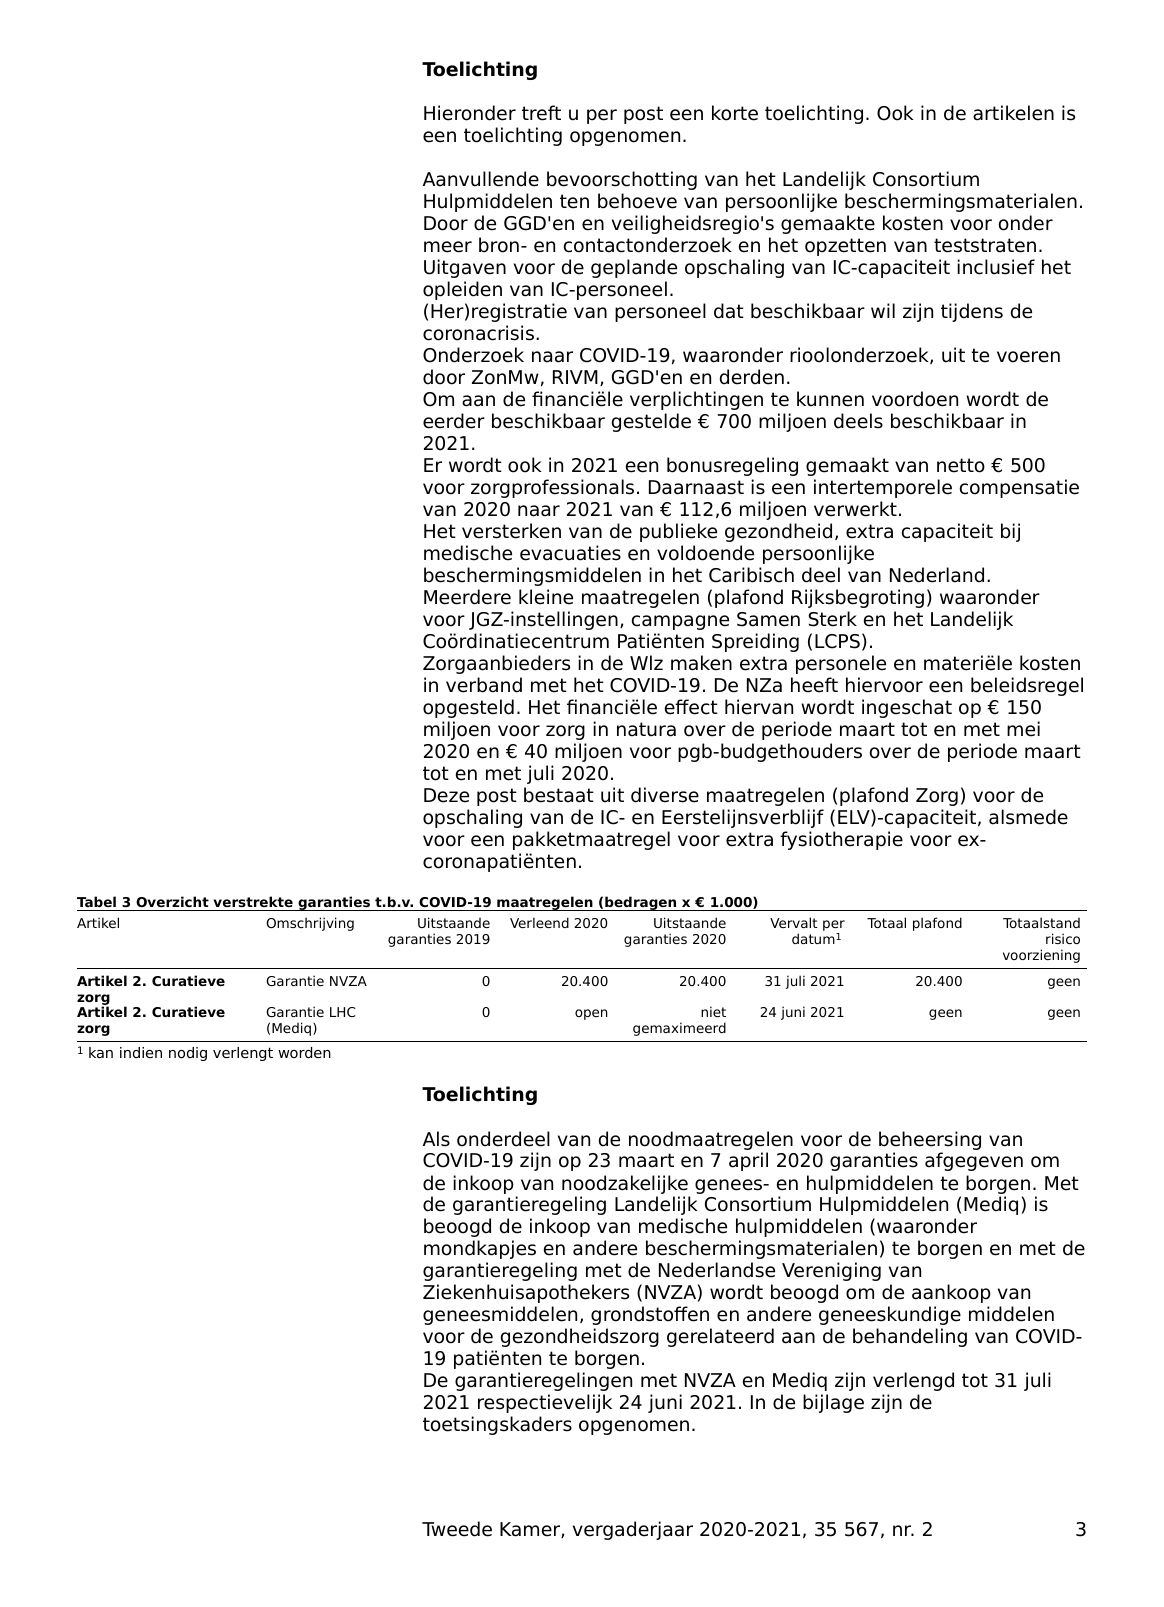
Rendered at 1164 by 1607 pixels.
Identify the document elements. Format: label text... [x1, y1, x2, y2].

table_cell Vervalt per datum1 [732, 911, 850, 968]
table_cell Garantie LHC (Mediq) [260, 1005, 378, 1041]
text Door de GGD'en en veiligheidsregio's gemaakte kosten voor onder meer bron- en contactonderzoek en het opzetten van teststraten. [422, 213, 1087, 257]
table_cell 24 juni 2021 [732, 1005, 850, 1041]
table_cell geen [850, 1005, 968, 1041]
table_cell Artikel 2. Curatieve zorg [77, 1005, 260, 1041]
text De garantieregelingen met NVZA en Mediq zijn verlengd tot 31 juli 2021 respectievelijk 24 juni 2021. In de bijlage zijn de toetsingskaders opgenomen. [422, 1370, 1087, 1436]
subtitle Toelichting [422, 59, 1087, 81]
table_cell 1 kan indien nodig verlengt worden [77, 1042, 1087, 1062]
text Deze post bestaat uit diverse maatregelen (plafond Zorg) voor de opschaling van de IC- en Eerstelijnsverblijf (ELV)-capaciteit, alsmede voor een pakketmaatregel voor extra fysiotherapie voor ex-coronapatiënten. [422, 785, 1087, 873]
table_cell Verleend 2020 [496, 911, 614, 968]
text (Her)registratie van personeel dat beschikbaar wil zijn tijdens de coronacrisis. [422, 301, 1087, 345]
table_cell Garantie NVZA [260, 969, 378, 1005]
table_cell 20.400 [614, 969, 732, 1005]
text Om aan de financiële verplichtingen te kunnen voordoen wordt de eerder beschikbaar gestelde € 700 miljoen deels beschikbaar in 2021. [422, 389, 1087, 455]
table_header Tabel 3 Overzicht verstrekte garanties t.b.v. COVID-19 maatregelen (bedragen x € 1.000) [77, 895, 1087, 910]
text Uitgaven voor de geplande opschaling van IC-capaciteit inclusief het opleiden van IC-personeel. [422, 257, 1087, 301]
table_cell Omschrijving [260, 911, 378, 968]
table_cell 31 juli 2021 [732, 969, 850, 1005]
text Het versterken van de publieke gezondheid, extra capaciteit bij medische evacuaties en voldoende persoonlijke beschermingsmiddelen in het Caribisch deel van Nederland. [422, 521, 1087, 587]
table_cell 0 [378, 969, 496, 1005]
text Aanvullende bevoorschotting van het Landelijk Consortium Hulpmiddelen ten behoeve van persoonlijke beschermingsmaterialen. [422, 169, 1087, 213]
text Hieronder treft u per post een korte toelichting. Ook in de artikelen is een toelichting opgenomen. [422, 103, 1087, 147]
table_cell niet gemaximeerd [614, 1005, 732, 1041]
table_cell geen [969, 1005, 1087, 1041]
subtitle Toelichting [422, 1084, 1087, 1106]
table_cell Totaal plafond [850, 911, 968, 968]
table_cell open [496, 1005, 614, 1041]
table_cell 0 [378, 1005, 496, 1041]
table_cell 20.400 [850, 969, 968, 1005]
table_cell Totaalstand risico voorziening [969, 911, 1087, 968]
table_cell Artikel [77, 911, 260, 968]
table_cell Artikel 2. Curatieve zorg [77, 969, 260, 1005]
text Er wordt ook in 2021 een bonusregeling gemaakt van netto € 500 voor zorgprofessionals. Daarnaast is een intertemporele compensatie van 2020 naar 2021 van € 112,6 miljoen verwerkt. [422, 455, 1087, 521]
table_cell Uitstaande garanties 2020 [614, 911, 732, 968]
text Onderzoek naar COVID-19, waaronder rioolonderzoek, uit te voeren door ZonMw, RIVM, GGD'en en derden. [422, 345, 1087, 389]
text Als onderdeel van de noodmaatregelen voor de beheersing van COVID-19 zijn op 23 maart en 7 april 2020 garanties afgegeven om de inkoop van noodzakelijke genees- en hulpmiddelen te borgen. Met de garantieregeling Landelijk Consortium Hulpmiddelen (Mediq) is beoogd de inkoop van medische hulpmiddelen (waaronder mondkapjes en andere beschermingsmaterialen) te borgen en met de garantieregeling met de Nederlandse Vereniging van Ziekenhuisapothekers (NVZA) wordt beoogd om de aankoop van geneesmiddelen, grondstoffen en andere geneeskundige middelen voor de gezondheidszorg gerelateerd aan de behandeling van COVID-19 patiënten te borgen. [422, 1128, 1087, 1370]
table_cell geen [969, 969, 1087, 1005]
text Meerdere kleine maatregelen (plafond Rijksbegroting) waaronder voor JGZ-instellingen, campagne Samen Sterk en het Landelijk Coördinatiecentrum Patiënten Spreiding (LCPS). [422, 587, 1087, 653]
table_cell 20.400 [496, 969, 614, 1005]
text Zorgaanbieders in de Wlz maken extra personele en materiële kosten in verband met het COVID-19. De NZa heeft hiervoor een beleidsregel opgesteld. Het financiële effect hiervan wordt ingeschat op € 150 miljoen voor zorg in natura over de periode maart tot en met mei 2020 en € 40 miljoen voor pgb-budgethouders over de periode maart tot en met juli 2020. [422, 653, 1087, 785]
table_cell Uitstaande garanties 2019 [378, 911, 496, 968]
